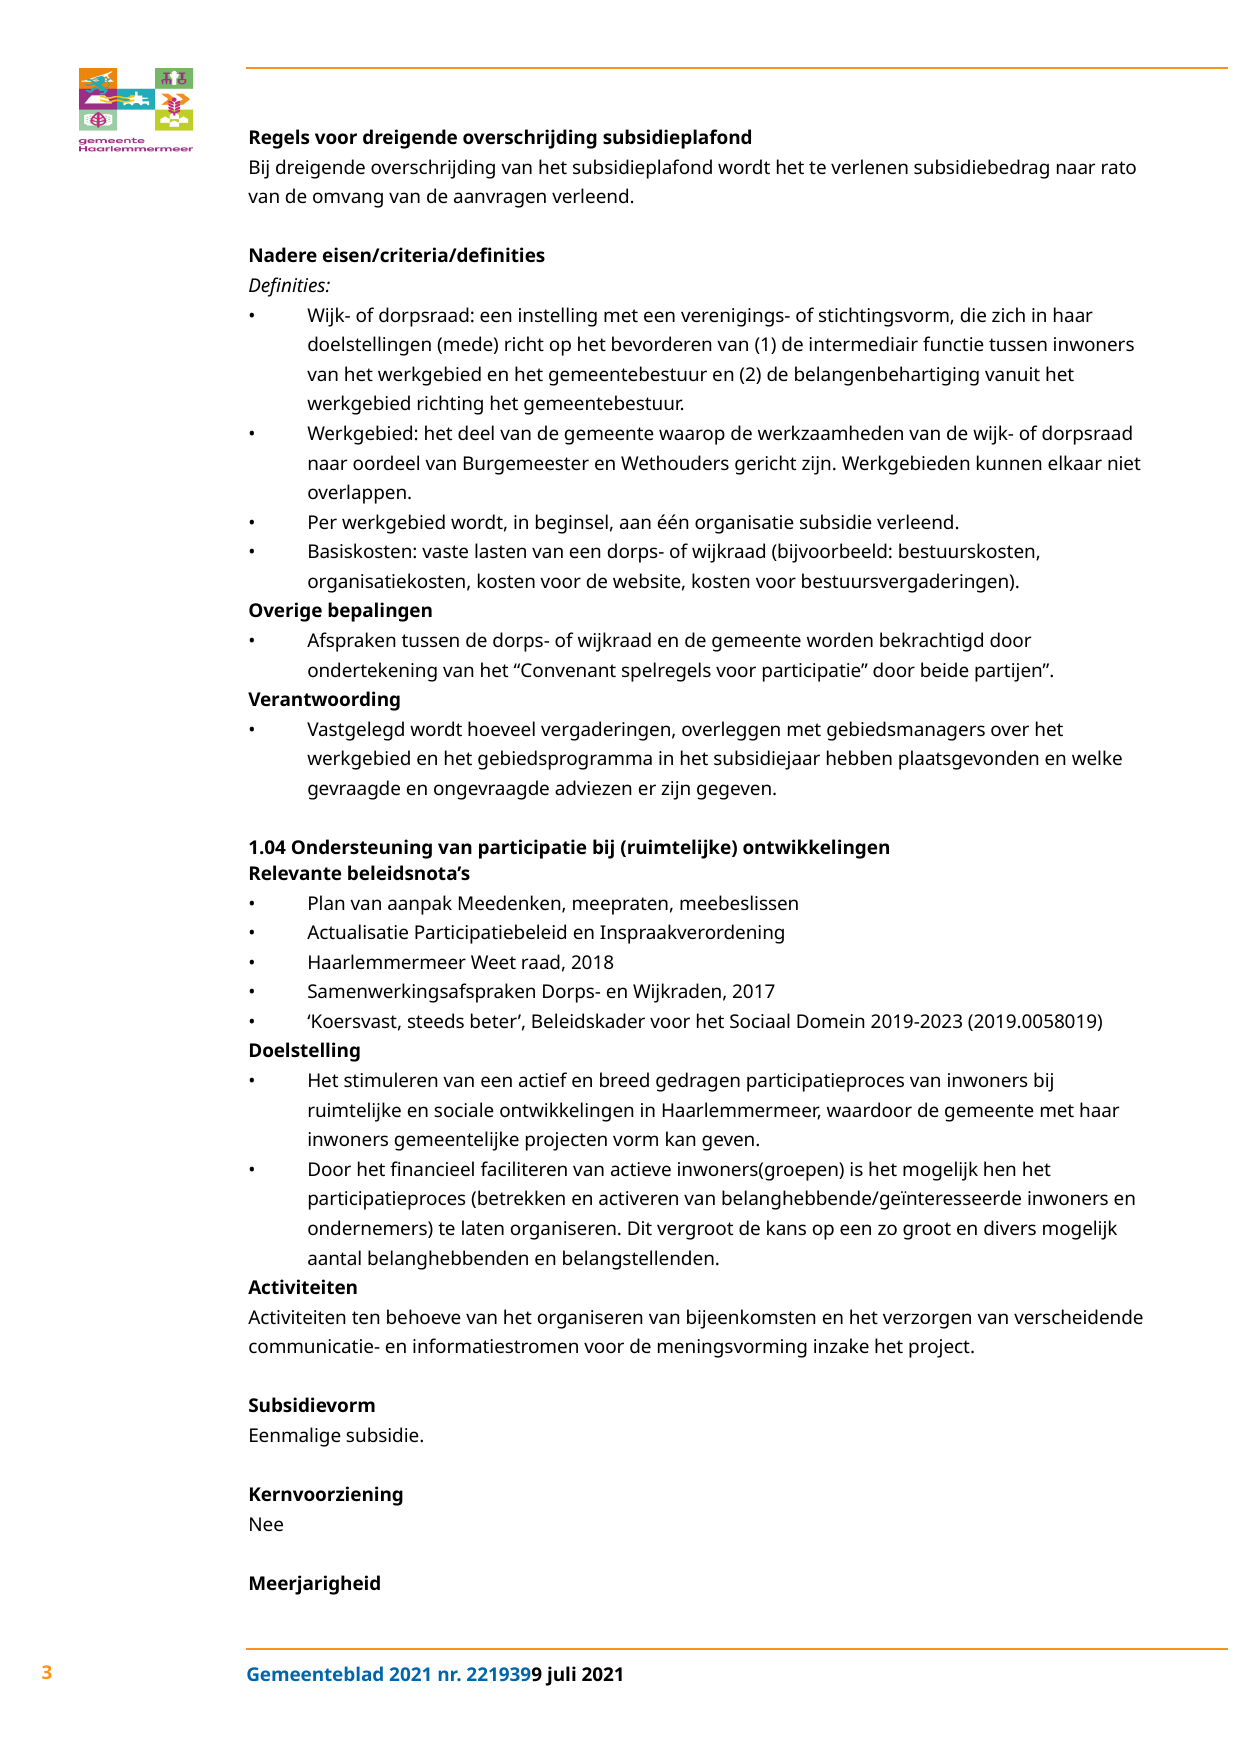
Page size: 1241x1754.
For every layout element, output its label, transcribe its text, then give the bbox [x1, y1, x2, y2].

list Per werkgebied wordt, in beginsel, aan één organisatie subsidie verleend. [248, 509, 1152, 535]
text Verantwoording [248, 686, 1152, 712]
list Samenwerkingsafspraken Dorps- en Wijkraden, 2017 [248, 978, 1152, 1004]
text 1.04 Ondersteuning van participatie bij (ruimtelijke) ontwikkelingen [248, 834, 1152, 860]
text Bij dreigende overschrijding van het subsidieplafond wordt het te verlenen subsidiebedrag naar rato van de omvang van de aanvragen verleend. [248, 154, 1152, 209]
list Vastgelegd wordt hoeveel vergaderingen, overleggen met gebiedsmanagers over het werkgebied en het gebiedsprogramma in het subsidiejaar hebben plaatsgevonden en welke gevraagde en ongevraagde adviezen er zijn gegeven. [248, 716, 1152, 801]
list Afspraken tussen de dorps- of wijkraad en de gemeente worden bekrachtigd door ondertekening van het “Convenant spelregels voor participatie” door beide partijen”. [248, 627, 1152, 683]
text Doelstelling [248, 1038, 1152, 1063]
list Plan van aanpak Meedenken, meepraten, meebeslissen [248, 890, 1152, 915]
text Nadere eisen/criteria/definities [248, 243, 1152, 268]
list Werkgebied: het deel van de gemeente waarop de werkzaamheden van de wijk- of dorpsraad naar oordeel van Burgemeester en Wethouders gericht zijn. Werkgebieden kunnen elkaar niet overlappen. [248, 420, 1152, 505]
list Wijk- of dorpsraad: een instelling met een verenigings- of stichtingsvorm, die zich in haar doelstellingen (mede) richt op het bevorderen van (1) de intermediair functie tussen inwoners van het werkgebied en het gemeentebestuur en (2) de belangenbehartiging vanuit het werkgebied richting het gemeentebestuur. [248, 302, 1152, 416]
list Basiskosten: vaste lasten van een dorps- of wijkraad (bijvoorbeeld: bestuurskosten, organisatiekosten, kosten voor de website, kosten voor bestuursvergaderingen). [248, 538, 1152, 594]
text Overige bepalingen [248, 598, 1152, 623]
text Nee [248, 1511, 1152, 1537]
text Relevante beleidsnota’s [248, 860, 1152, 886]
text Meerjarigheid [248, 1570, 1152, 1596]
list Haarlemmermeer Weet raad, 2018 [248, 949, 1152, 974]
picture [41, 47, 231, 172]
text Subsidievorm [248, 1393, 1152, 1418]
list Actualisatie Participatiebeleid en Inspraakverordening [248, 919, 1152, 945]
text Regels voor dreigende overschrijding subsidieplafond [248, 124, 1152, 150]
text Eenmalige subsidie. [248, 1422, 1152, 1448]
list Het stimuleren van een actief en breed gedragen participatieproces van inwoners bij ruimtelijke en sociale ontwikkelingen in Haarlemmermeer, waardoor de gemeente met haar inwoners gemeentelijke projecten vorm kan geven. [248, 1067, 1152, 1152]
text Activiteiten [248, 1274, 1152, 1300]
text Activiteiten ten behoeve van het organiseren van bijeenkomsten en het verzorgen van verscheidende communicatie- en informatiestromen voor de meningsvorming inzake het project. [248, 1304, 1152, 1359]
list ‘Koersvast, steeds beter’, Beleidskader voor het Sociaal Domein 2019-2023 (2019.0058019) [248, 1008, 1152, 1034]
text Definities: [248, 272, 1152, 298]
list Door het financieel faciliteren van actieve inwoners(groepen) is het mogelijk hen het participatieproces (betrekken en activeren van belanghebbende/geïnteresseerde inwoners en ondernemers) te laten organiseren. Dit vergroot de kans op een zo groot en divers mogelijk aantal belanghebbenden en belangstellenden. [248, 1156, 1152, 1270]
text Kernvoorziening [248, 1481, 1152, 1507]
